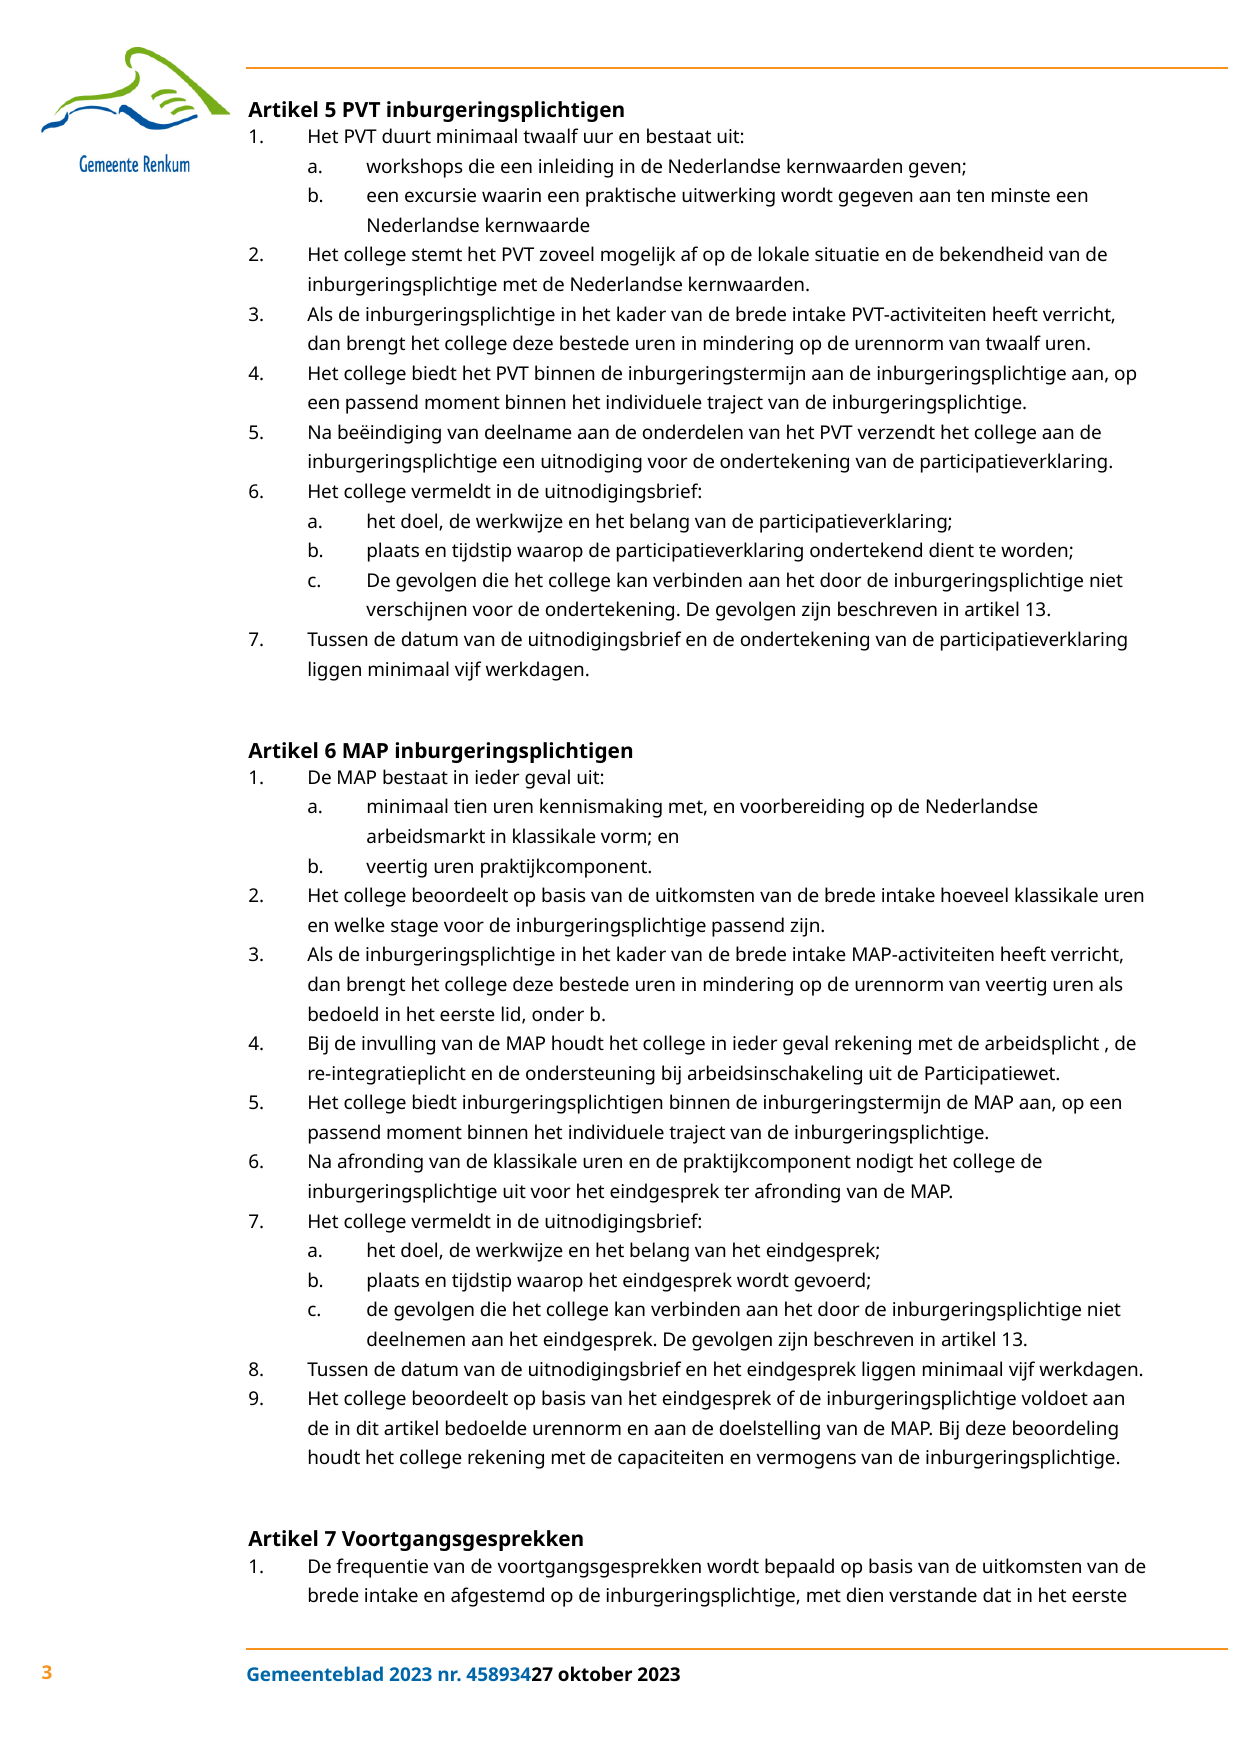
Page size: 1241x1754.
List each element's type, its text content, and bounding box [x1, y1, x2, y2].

list minimaal tien uren kennismaking met, en voorbereiding op de Nederlandse arbeidsmarkt in klassikale vorm; en [307, 794, 1152, 849]
text Artikel 6 MAP inburgeringsplichtigen [248, 736, 1152, 764]
list Als de inburgeringsplichtige in het kader van de brede intake PVT-activiteiten heeft verricht, dan brengt het college deze bestede uren in mindering op de urennorm van twaalf uren. [248, 301, 1152, 356]
list Het college vermeldt in de uitnodigingsbrief: [248, 1208, 1152, 1234]
list Het college biedt inburgeringsplichtigen binnen de inburgeringstermijn de MAP aan, op een passend moment binnen het individuele traject van de inburgeringsplichtige. [248, 1089, 1152, 1145]
text Artikel 7 Voortgangsgesprekken [248, 1524, 1152, 1553]
list plaats en tijdstip waarop het eindgesprek wordt gevoerd; [307, 1267, 1152, 1293]
text Artikel 5 PVT inburgeringsplichtigen [248, 95, 1152, 123]
list een excursie waarin een praktische uitwerking wordt gegeven aan ten minste een Nederlandse kernwaarde [307, 182, 1152, 238]
list het doel, de werkwijze en het belang van het eindgesprek; [307, 1237, 1152, 1263]
list Het college biedt het PVT binnen de inburgeringstermijn aan de inburgeringsplichtige aan, op een passend moment binnen het individuele traject van de inburgeringsplichtige. [248, 360, 1152, 415]
list Het college beoordeelt op basis van de uitkomsten van de brede intake hoeveel klassikale uren en welke stage voor de inburgeringsplichtige passend zijn. [248, 882, 1152, 938]
list Tussen de datum van de uitnodigingsbrief en de ondertekening van de participatieverklaring liggen minimaal vijf werkdagen. [248, 626, 1152, 681]
list het doel, de werkwijze en het belang van de participatieverklaring; [307, 508, 1152, 533]
list workshops die een inleiding in de Nederlandse kernwaarden geven; [307, 153, 1152, 178]
list Het college stemt het PVT zoveel mogelijk af op de lokale situatie en de bekendheid van de inburgeringsplichtige met de Nederlandse kernwaarden. [248, 242, 1152, 297]
list Het college beoordeelt op basis van het eindgesprek of de inburgeringsplichtige voldoet aan [248, 1385, 1152, 1411]
list De frequentie van de voortgangsgesprekken wordt bepaald op basis van de uitkomsten van de brede intake en afgestemd op de inburgeringsplichtige, met dien verstande dat in het eerste [248, 1553, 1152, 1608]
list Na beëindiging van deelname aan de onderdelen van het PVT verzendt het college aan de inburgeringsplichtige een uitnodiging voor de ondertekening van de participatieverklaring. [248, 419, 1152, 474]
list de in dit artikel bedoelde urennorm en aan de doelstelling van de MAP. Bij deze beoordeling houdt het college rekening met de capaciteiten en vermogens van de inburgeringsplichtige. [248, 1415, 1152, 1470]
list de gevolgen die het college kan verbinden aan het door de inburgeringsplichtige niet deelnemen aan het eindgesprek. De gevolgen zijn beschreven in artikel 13. [307, 1297, 1152, 1352]
picture [41, 47, 231, 172]
list Bij de invulling van de MAP houdt het college in ieder geval rekening met de arbeidsplicht , de re-integratieplicht en de ondersteuning bij arbeidsinschakeling uit de Participatiewet. [248, 1030, 1152, 1086]
list plaats en tijdstip waarop de participatieverklaring ondertekend dient te worden; [307, 537, 1152, 563]
list Het college vermeldt in de uitnodigingsbrief: [248, 478, 1152, 504]
list Het PVT duurt minimaal twaalf uur en bestaat uit: [248, 123, 1152, 149]
list Als de inburgeringsplichtige in het kader van de brede intake MAP-activiteiten heeft verricht, dan brengt het college deze bestede uren in mindering op de urennorm van veertig uren als bedoeld in het eerste lid, onder b. [248, 942, 1152, 1027]
list De MAP bestaat in ieder geval uit: [248, 764, 1152, 790]
list Na afronding van de klassikale uren en de praktijkcomponent nodigt het college de inburgeringsplichtige uit voor het eindgesprek ter afronding van de MAP. [248, 1149, 1152, 1204]
list veertig uren praktijkcomponent. [307, 853, 1152, 879]
list De gevolgen die het college kan verbinden aan het door de inburgeringsplichtige niet verschijnen voor de ondertekening. De gevolgen zijn beschreven in artikel 13. [307, 567, 1152, 622]
list Tussen de datum van de uitnodigingsbrief en het eindgesprek liggen minimaal vijf werkdagen. [248, 1356, 1152, 1382]
